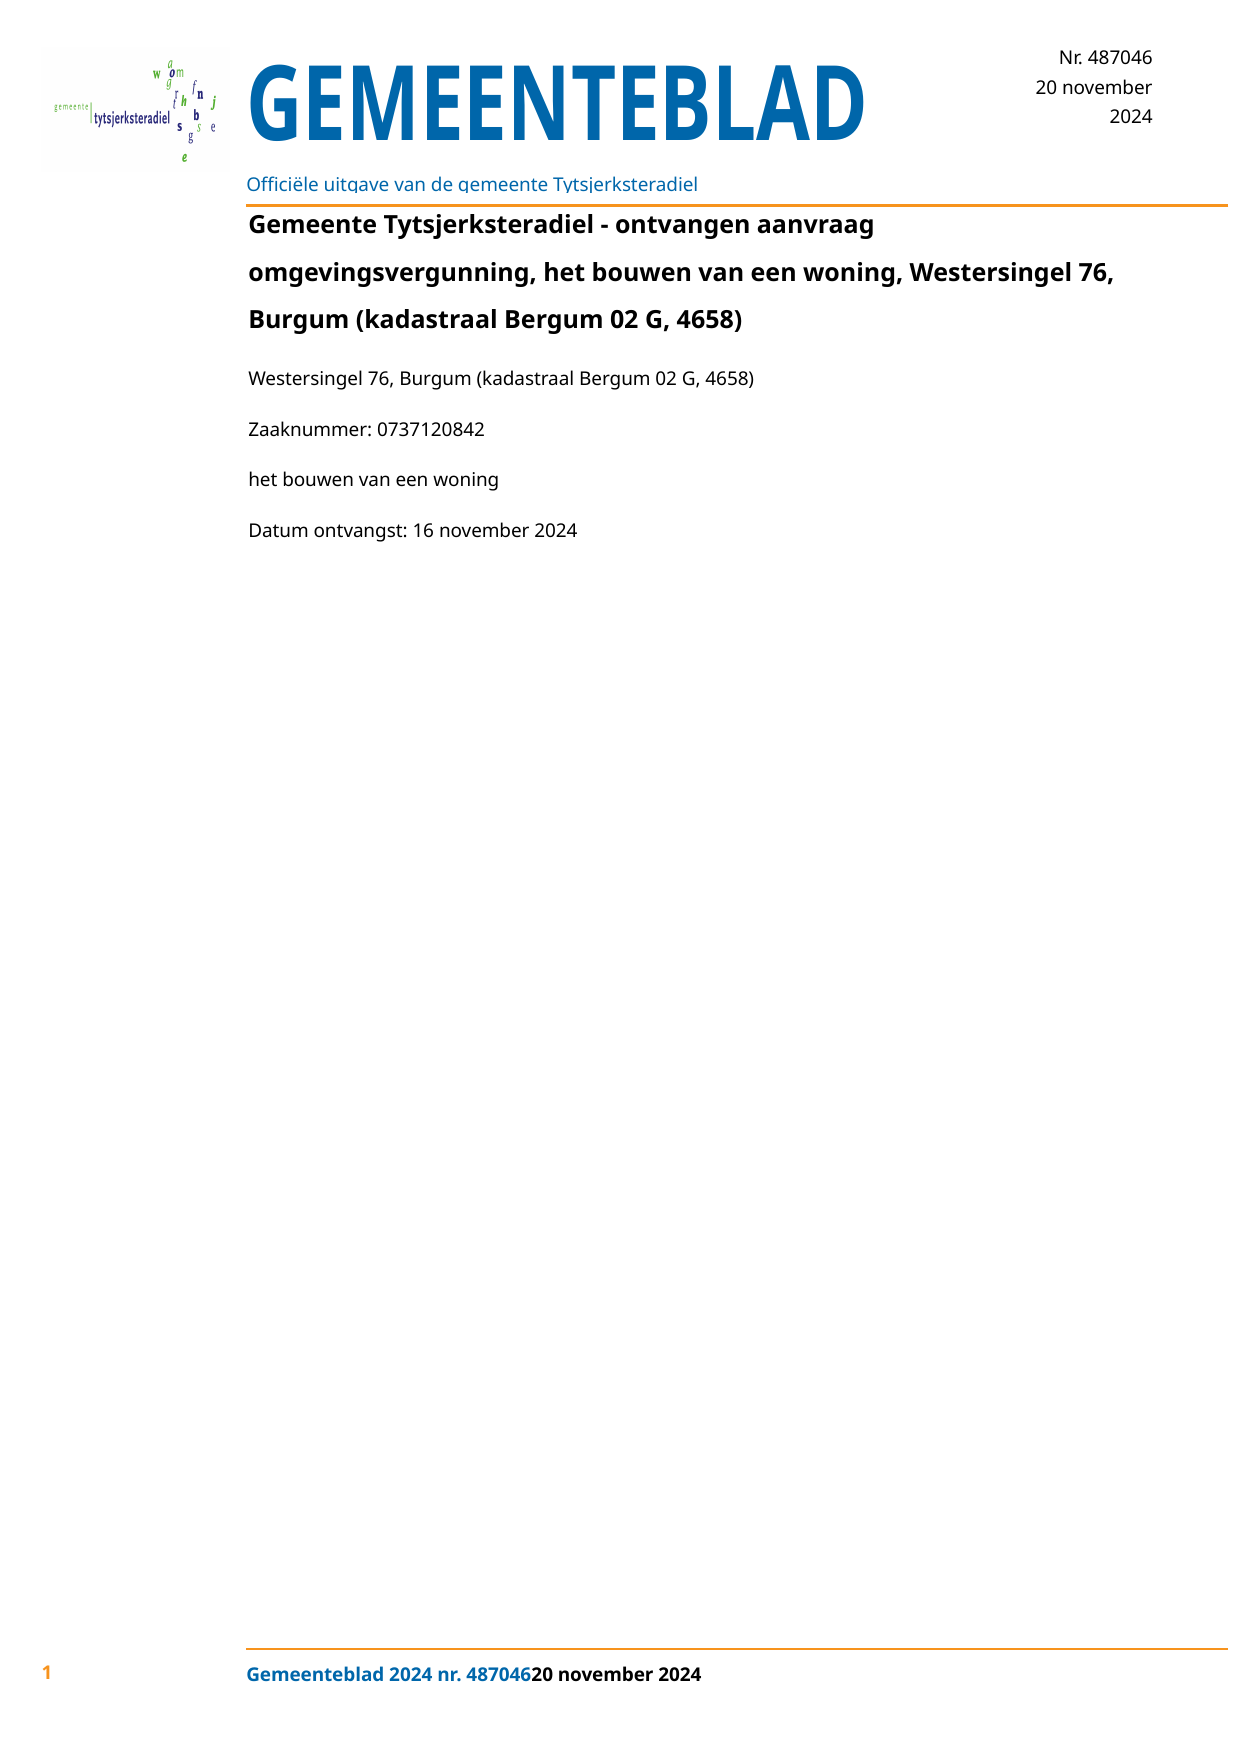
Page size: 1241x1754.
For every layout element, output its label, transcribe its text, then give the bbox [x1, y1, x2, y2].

text het bouwen van een woning [248, 466, 1152, 492]
text Datum ontvangst: 16 november 2024 [248, 517, 1152, 542]
text Westersingel 76, Burgum (kadastraal Bergum 02 G, 4658) [248, 366, 1152, 391]
text Gemeente Tytsjerksteradiel - ontvangen aanvraag omgevingsvergunning, het bouwen van een woning, Westersingel 76, Burgum (kadastraal Bergum 02 G, 4658) [248, 207, 1152, 336]
picture [41, 47, 231, 172]
text Zaaknummer: 0737120842 [248, 416, 1152, 442]
